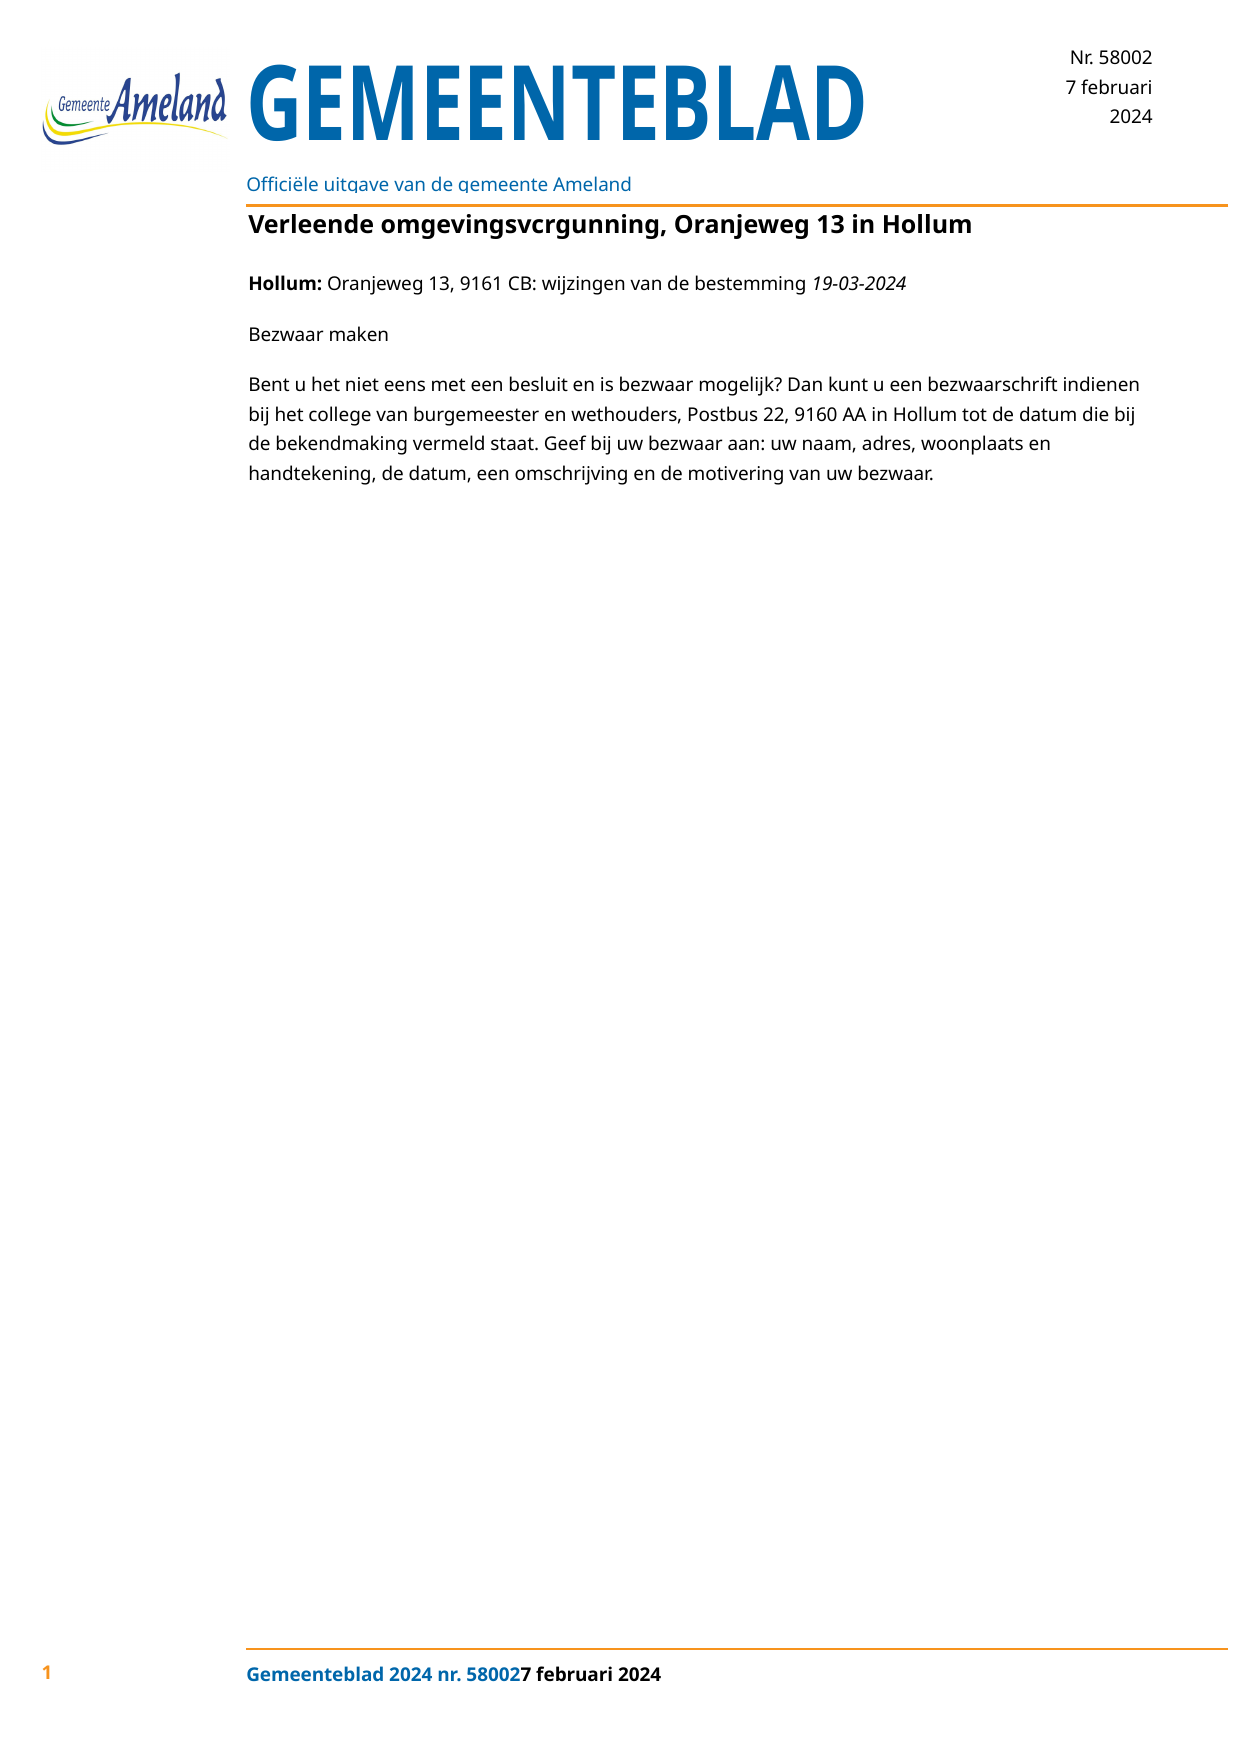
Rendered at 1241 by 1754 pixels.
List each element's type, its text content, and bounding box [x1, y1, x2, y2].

text Hollum: Oranjeweg 13, 9161 CB: wijzingen van de bestemming 19-03-2024 [248, 270, 1152, 296]
text Bent u het niet eens met een besluit en is bezwaar mogelijk? Dan kunt u een bezwaarschrift indienen bij het college van burgemeester en wethouders, Postbus 22, 9160 AA in Hollum tot de datum die bij de bekendmaking vermeld staat. Geef bij uw bezwaar aan: uw naam, adres, woonplaats en handtekening, de datum, een omschrijving en de motivering van uw bezwaar. [248, 371, 1152, 486]
text Verleende omgevingsvcrgunning, Oranjeweg 13 in Hollum [248, 207, 1152, 241]
text Bezwaar maken [248, 321, 1152, 346]
picture [41, 47, 231, 172]
